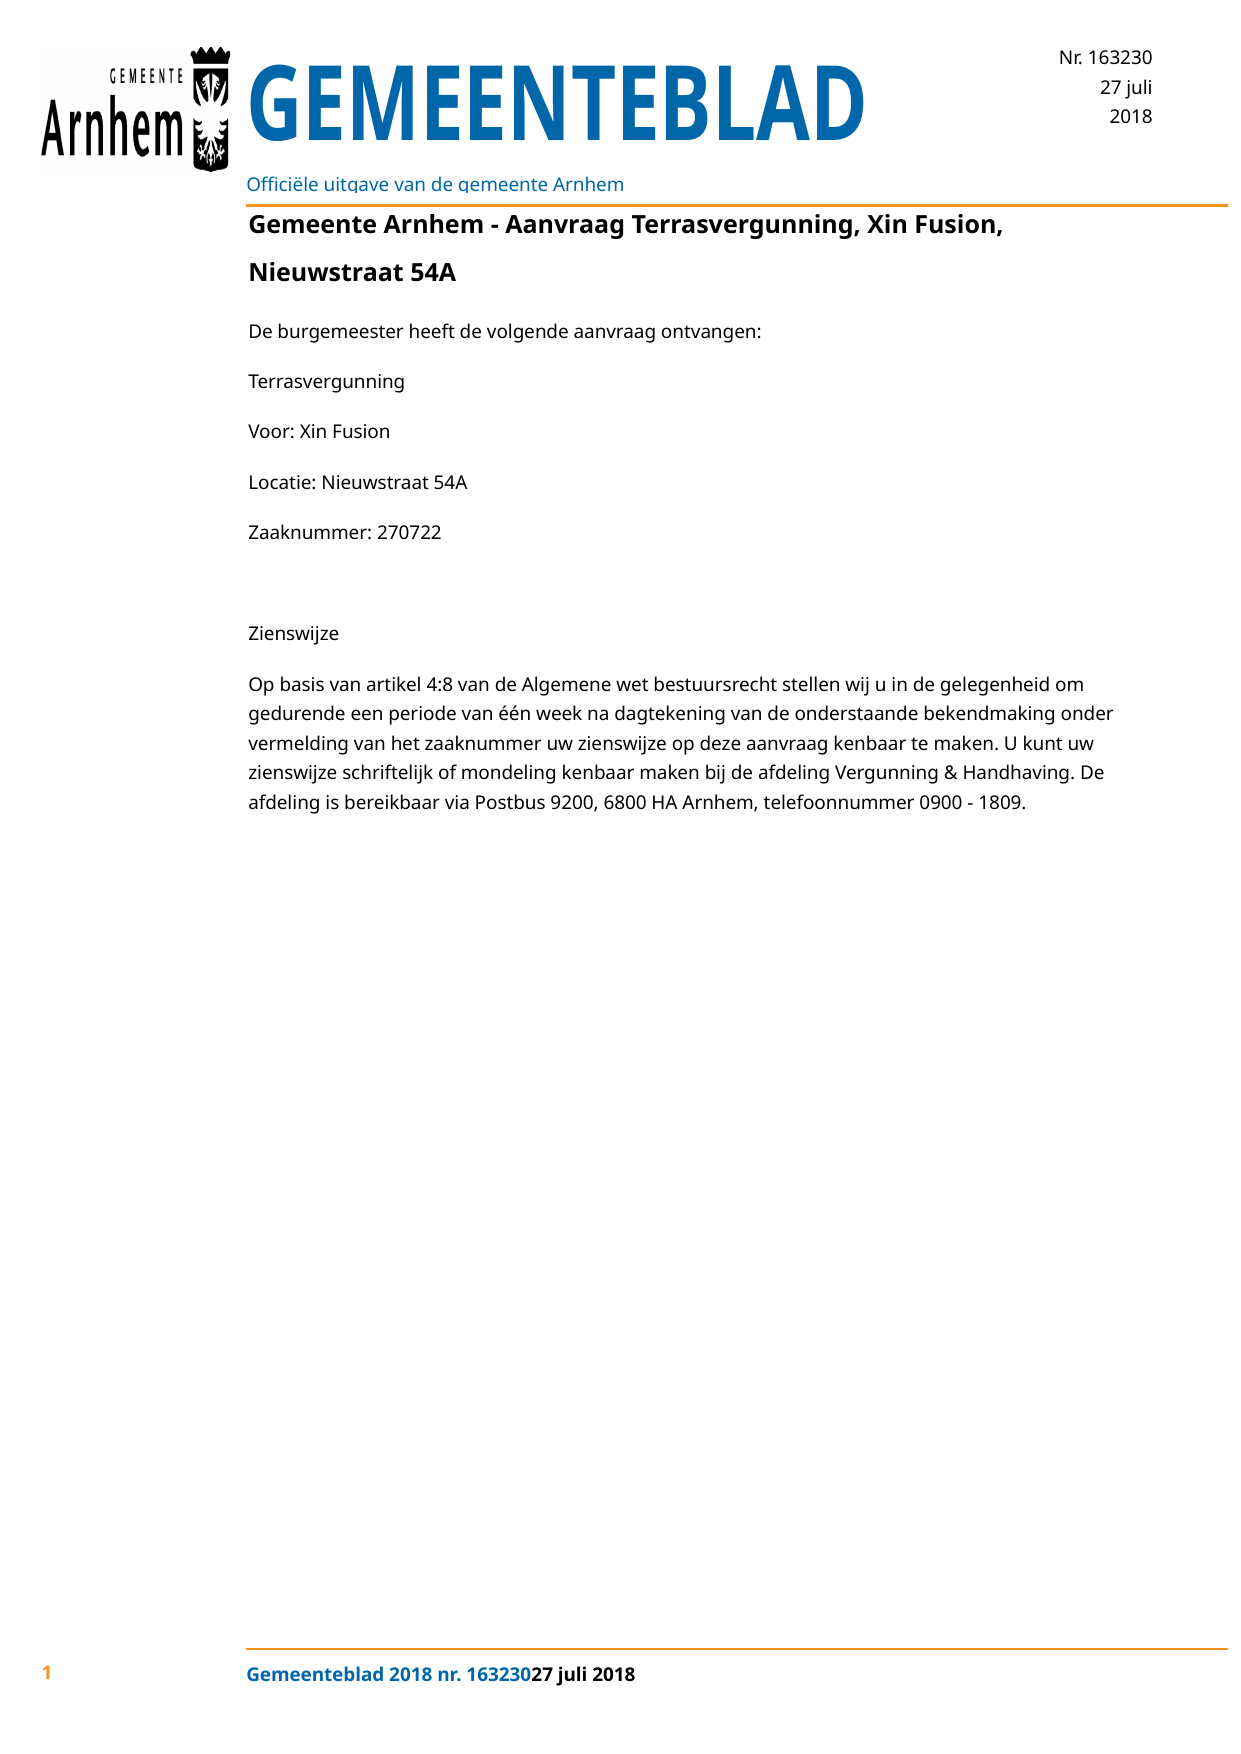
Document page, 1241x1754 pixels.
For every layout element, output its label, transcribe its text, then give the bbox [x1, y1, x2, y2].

text De burgemeester heeft de volgende aanvraag ontvangen: [248, 318, 1152, 344]
text Gemeente Arnhem - Aanvraag Terrasvergunning, Xin Fusion, Nieuwstraat 54A [248, 207, 1152, 288]
text Op basis van artikel 4:8 van de Algemene wet bestuursrecht stellen wij u in de gelegenheid om gedurende een periode van één week na dagtekening van de onderstaande bekendmaking onder vermelding van het zaaknummer uw zienswijze op deze aanvraag kenbaar te maken. U kunt uw zienswijze schriftelijk of mondeling kenbaar maken bij de afdeling Vergunning & Handhaving. De afdeling is bereikbaar via Postbus 9200, 6800 HA Arnhem, telefoonnummer 0900 - 1809. [248, 671, 1152, 815]
picture [41, 47, 231, 172]
text Zienswijze [248, 620, 1152, 646]
text Locatie: Nieuwstraat 54A [248, 469, 1152, 495]
text Terrasvergunning [248, 368, 1152, 394]
text Zaaknummer: 270722 [248, 519, 1152, 545]
text Voor: Xin Fusion [248, 419, 1152, 444]
